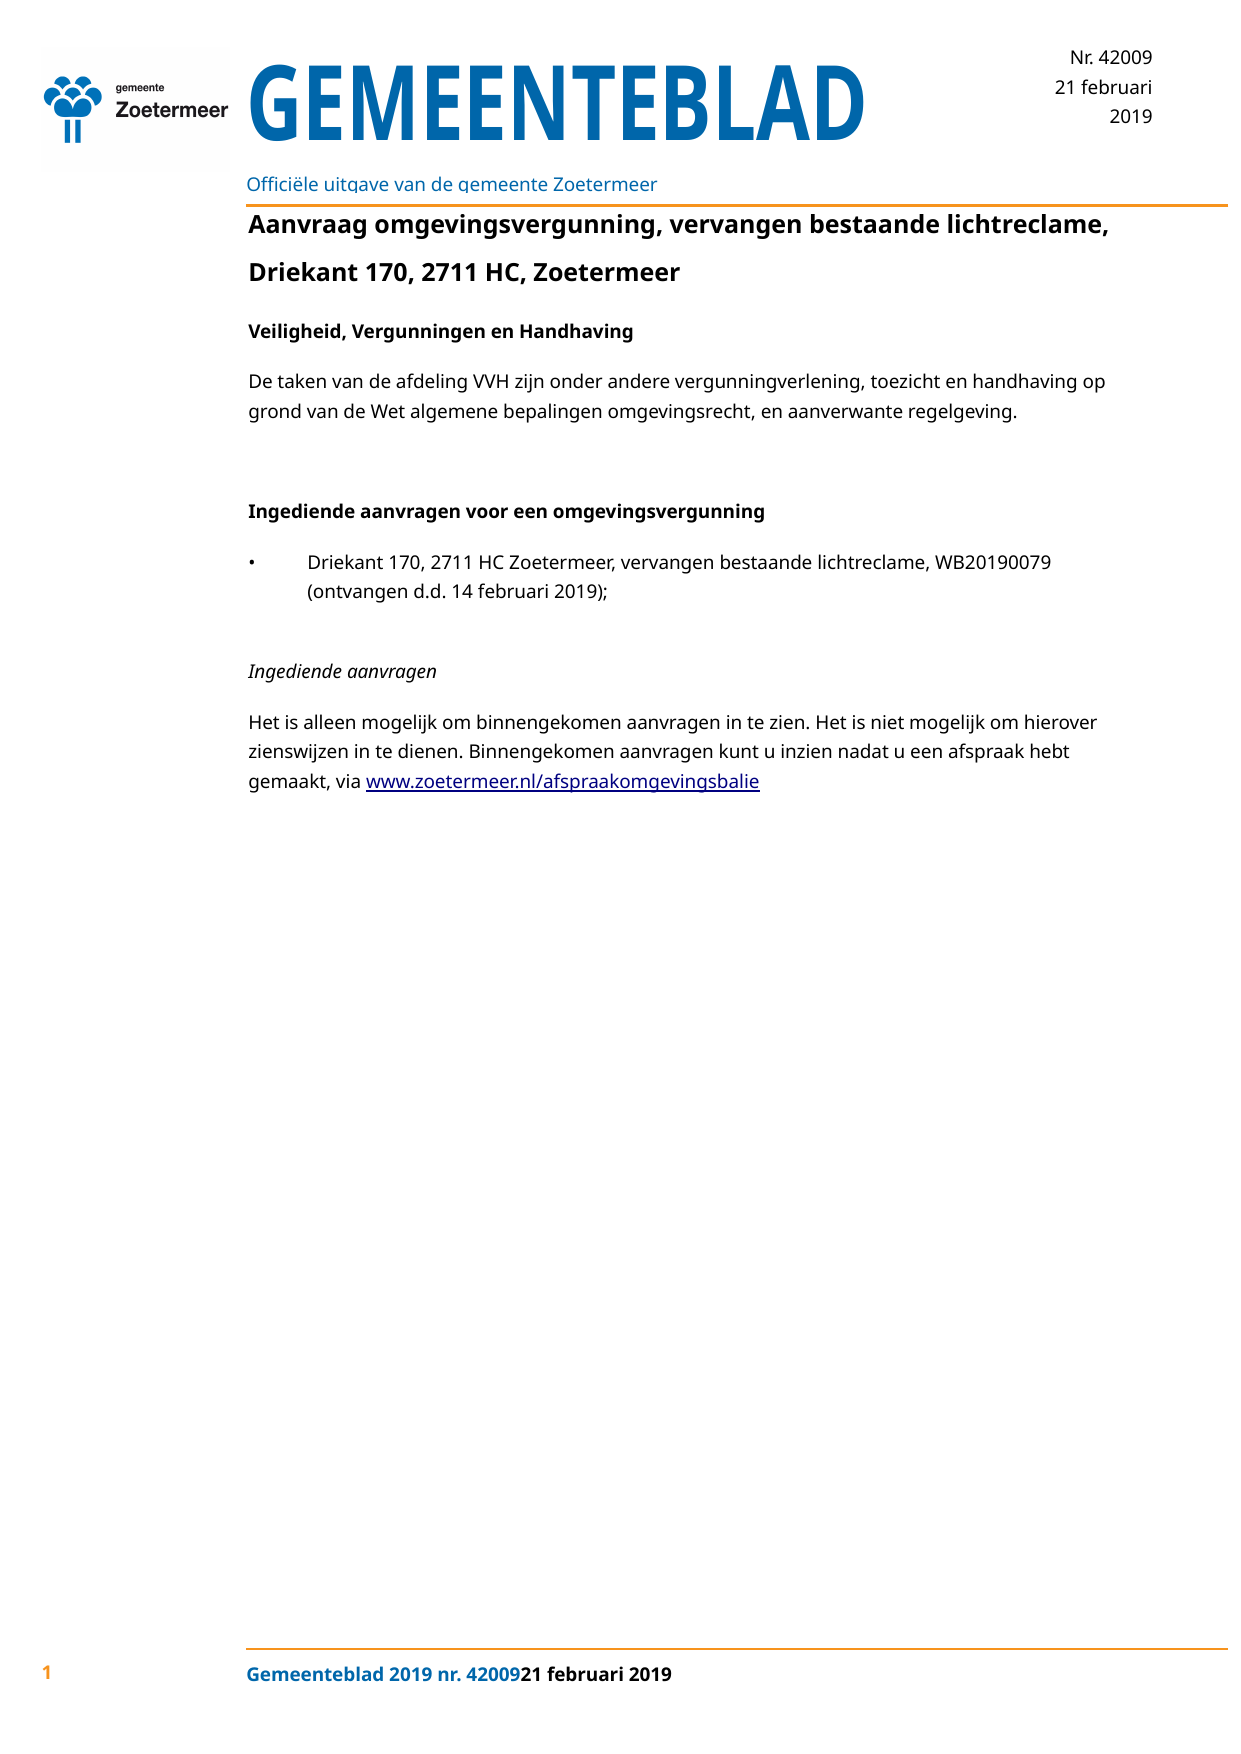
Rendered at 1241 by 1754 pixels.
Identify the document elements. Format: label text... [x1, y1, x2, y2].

text Het is alleen mogelijk om binnengekomen aanvragen in te zien. Het is niet mogelijk om hierover zienswijzen in te dienen. Binnengekomen aanvragen kunt u inzien nadat u een afspraak hebt gemaakt, via www.zoetermeer.nl/afspraakomgevingsbalie [248, 709, 1152, 794]
picture [41, 47, 231, 172]
text Veiligheid, Vergunningen en Handhaving [248, 318, 1152, 344]
text Aanvraag omgevingsvergunning, vervangen bestaande lichtreclame, Driekant 170, 2711 HC, Zoetermeer [248, 207, 1152, 288]
text Ingediende aanvragen voor een omgevingsvergunning [248, 499, 1152, 524]
text Ingediende aanvragen [248, 659, 1152, 684]
text De taken van de afdeling VVH zijn onder andere vergunningverlening, toezicht en handhaving op grond van de Wet algemene bepalingen omgevingsrecht, en aanverwante regelgeving. [248, 368, 1152, 424]
list Driekant 170, 2711 HC Zoetermeer, vervangen bestaande lichtreclame, WB20190079 (ontvangen d.d. 14 februari 2019); [248, 549, 1152, 604]
